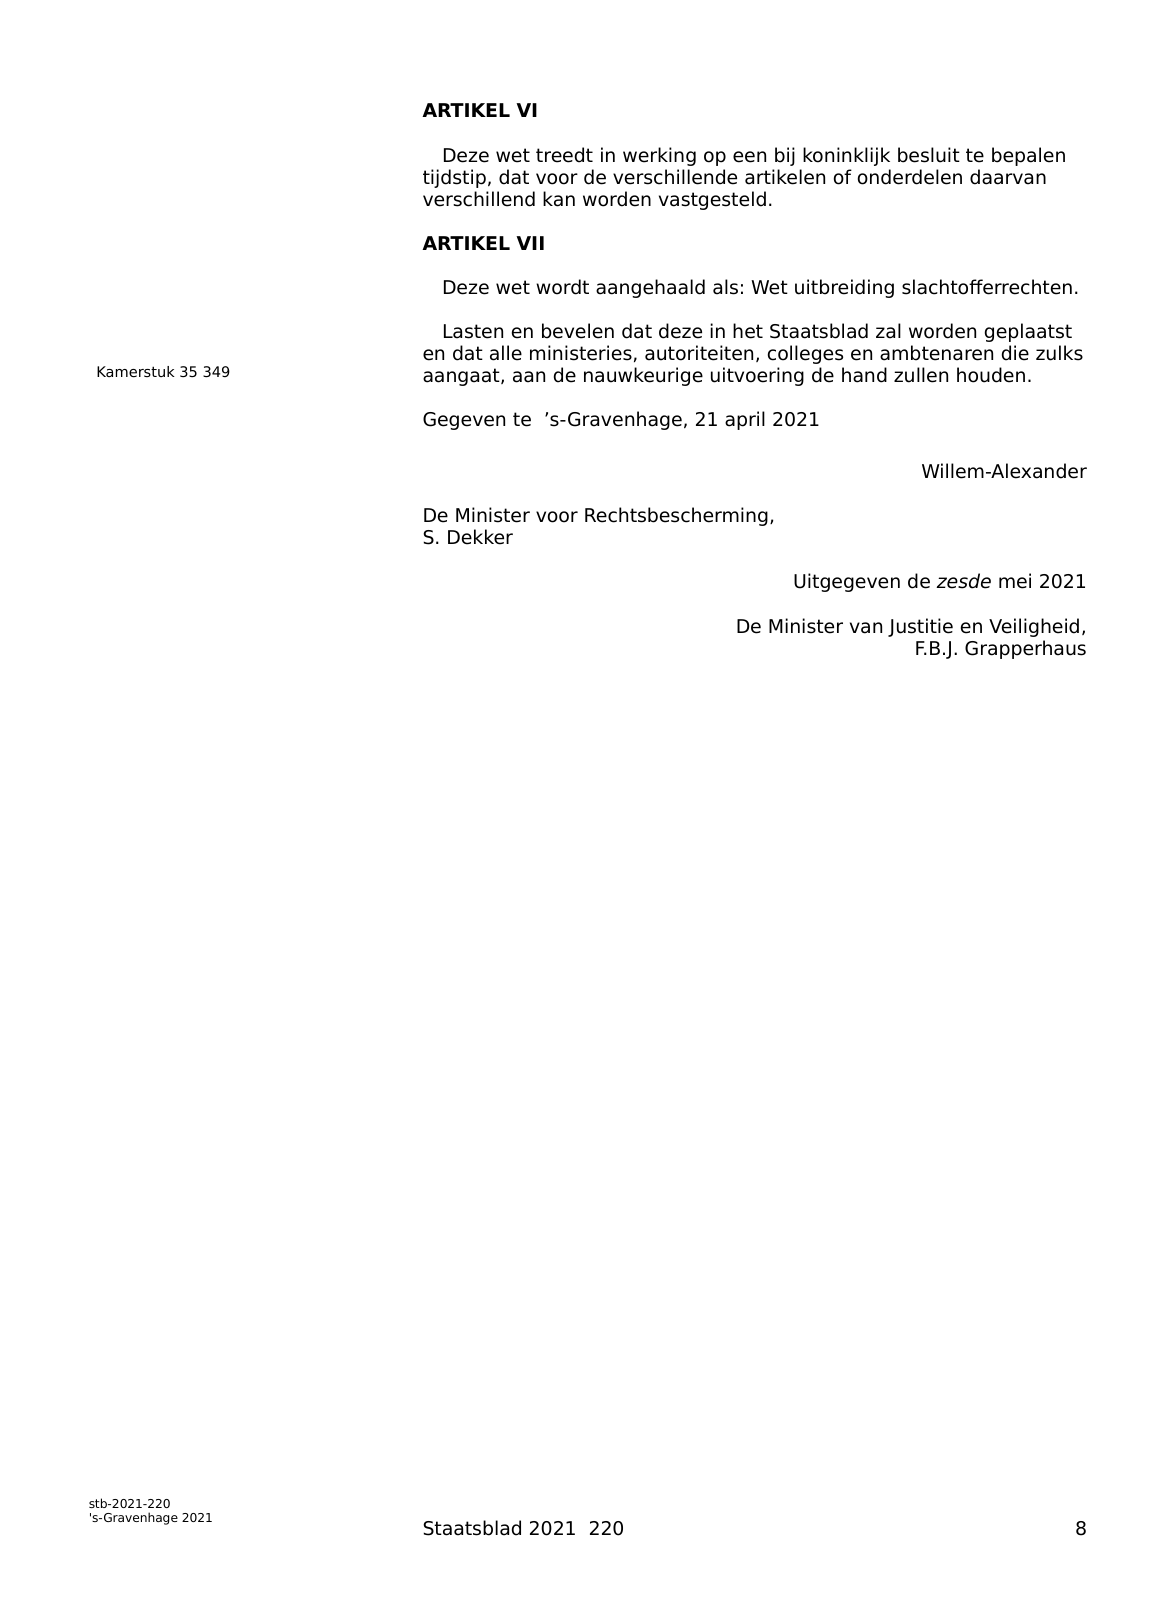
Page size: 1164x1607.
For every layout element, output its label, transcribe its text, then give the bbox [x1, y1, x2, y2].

subtitle ARTIKEL VII [422, 233, 1087, 255]
subtitle ARTIKEL VI [422, 100, 1087, 122]
text De Minister van Justitie en Veiligheid, F.B.J. Grapperhaus [422, 616, 1087, 659]
text Willem-Alexander [422, 461, 1087, 483]
text 's-Gravenhage 2021 [88, 1511, 323, 1525]
text Deze wet wordt aangehaald als: Wet uitbreiding slachtofferrechten. [422, 277, 1087, 299]
text De Minister voor Rechtsbescherming, S. Dekker [422, 505, 1087, 549]
text Kamerstuk 35 349 [77, 364, 396, 381]
text Deze wet treedt in werking op een bij koninklijk besluit te bepalen tijdstip, dat voor de verschillende artikelen of onderdelen daarvan verschillend kan worden vastgesteld. [422, 144, 1087, 211]
text Uitgegeven de zesde mei 2021 [422, 571, 1087, 593]
text Lasten en bevelen dat deze in het Staatsblad zal worden geplaatst en dat alle ministeries, autoriteiten, colleges en ambtenaren die zulks aangaat, aan de nauwkeurige uitvoering de hand zullen houden. [422, 321, 1087, 387]
text stb-2021-220 [88, 1497, 323, 1511]
text Gegeven te ’s-Gravenhage, 21 april 2021 [422, 409, 1087, 431]
